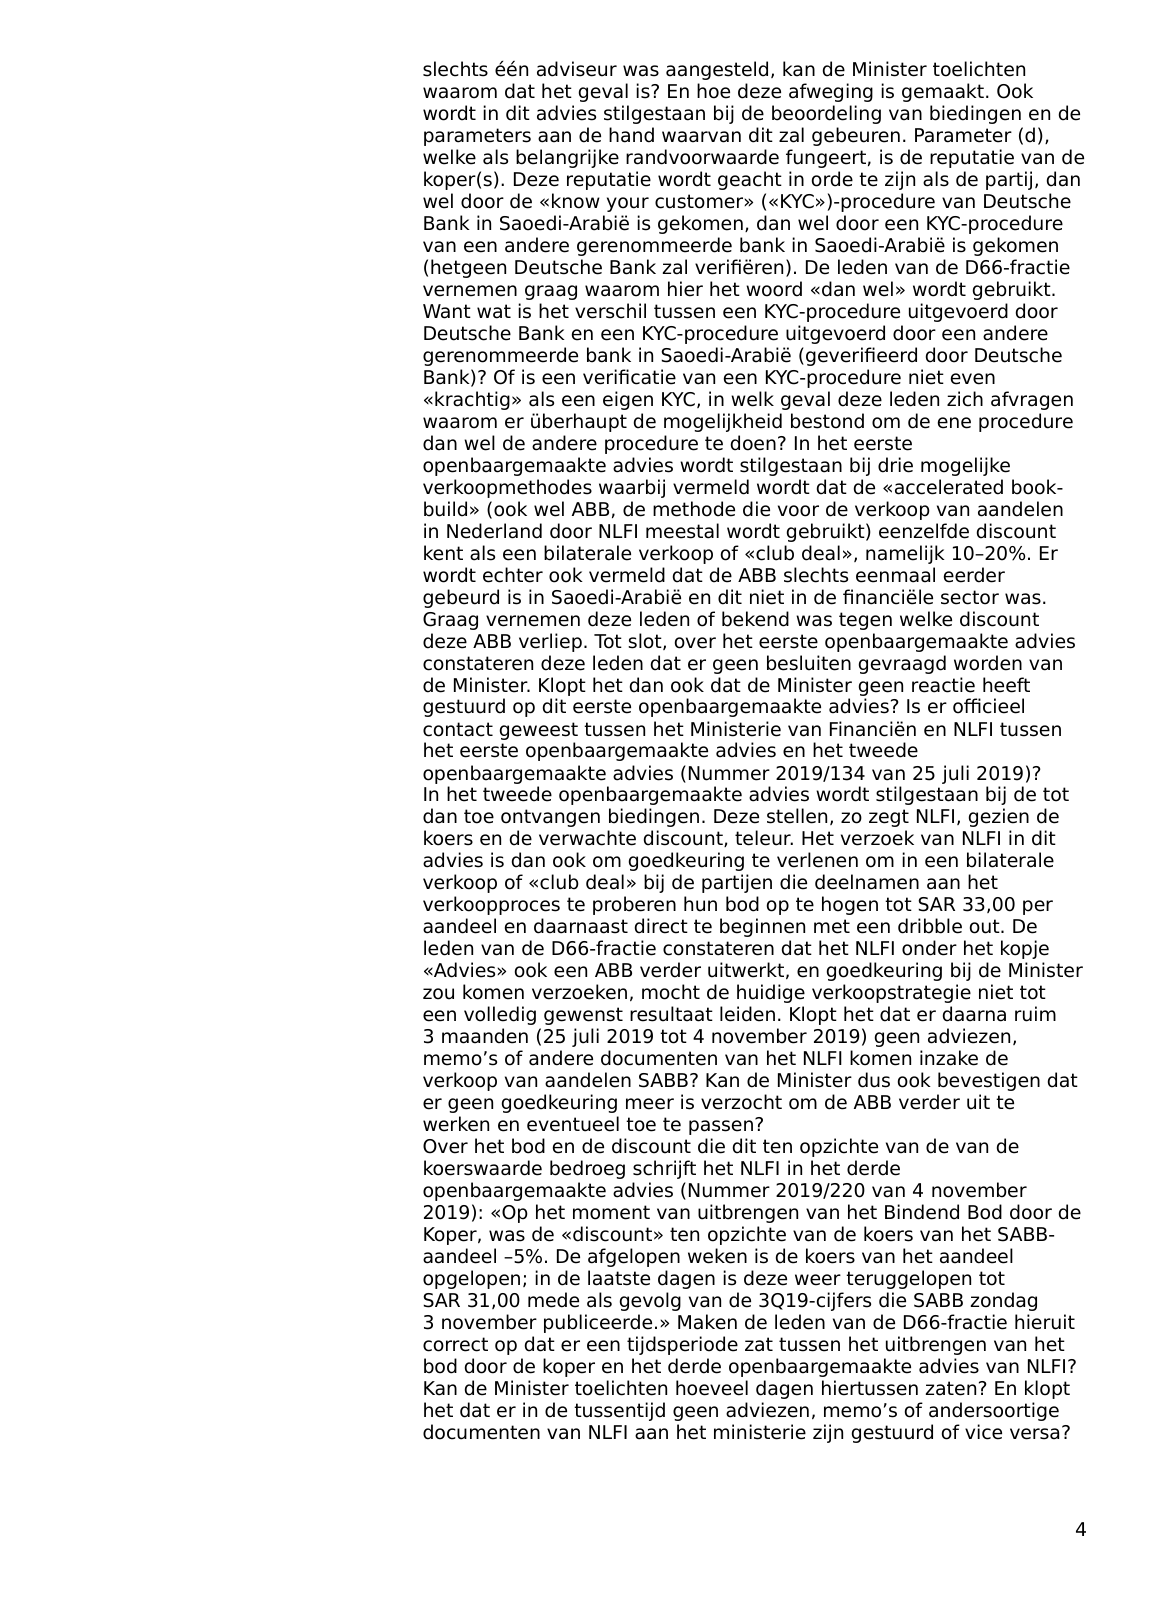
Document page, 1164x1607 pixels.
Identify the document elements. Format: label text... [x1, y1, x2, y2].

text Over het bod en de discount die dit ten opzichte van de van de koerswaarde bedroeg schrijft het NLFI in het derde openbaargemaakte advies (Nummer 2019/220 van 4 november 2019): «Op het moment van uitbrengen van het Bindend Bod door de Koper, was de «discount» ten opzichte van de koers van het SABB-aandeel –5%. De afgelopen weken is de koers van het aandeel opgelopen; in de laatste dagen is deze weer teruggelopen tot SAR 31,00 mede als gevolg van de 3Q19-cijfers die SABB zondag 3 november publiceerde.» Maken de leden van de D66-fractie hieruit correct op dat er een tijdsperiode zat tussen het uitbrengen van het bod door de koper en het derde openbaargemaakte advies van NLFI? Kan de Minister toelichten hoeveel dagen hiertussen zaten? En klopt het dat er in de tussentijd geen adviezen, memo’s of andersoortige documenten van NLFI aan het ministerie zijn gestuurd of vice versa? [422, 1136, 1087, 1444]
text slechts één adviseur was aangesteld, kan de Minister toelichten waarom dat het geval is? En hoe deze afweging is gemaakt. Ook wordt in dit advies stilgestaan bij de beoordeling van biedingen en de parameters aan de hand waarvan dit zal gebeuren. Parameter (d), welke als belangrijke randvoorwaarde fungeert, is de reputatie van de koper(s). Deze reputatie wordt geacht in orde te zijn als de partij, dan wel door de «know your customer» («KYC»)-procedure van Deutsche Bank in Saoedi-Arabië is gekomen, dan wel door een KYC-procedure van een andere gerenommeerde bank in Saoedi-Arabië is gekomen (hetgeen Deutsche Bank zal verifiëren). De leden van de D66-fractie vernemen graag waarom hier het woord «dan wel» wordt gebruikt. Want wat is het verschil tussen een KYC-procedure uitgevoerd door Deutsche Bank en een KYC-procedure uitgevoerd door een andere gerenommeerde bank in Saoedi-Arabië (geverifieerd door Deutsche Bank)? Of is een verificatie van een KYC-procedure niet even «krachtig» als een eigen KYC, in welk geval deze leden zich afvragen waarom er überhaupt de mogelijkheid bestond om de ene procedure dan wel de andere procedure te doen? In het eerste openbaargemaakte advies wordt stilgestaan bij drie mogelijke verkoopmethodes waarbij vermeld wordt dat de «accelerated book-build» (ook wel ABB, de methode die voor de verkoop van aandelen in Nederland door NLFI meestal wordt gebruikt) eenzelfde discount kent als een bilaterale verkoop of «club deal», namelijk 10–20%. Er wordt echter ook vermeld dat de ABB slechts eenmaal eerder gebeurd is in Saoedi-Arabië en dit niet in de financiële sector was. Graag vernemen deze leden of bekend was tegen welke discount deze ABB verliep. Tot slot, over het eerste openbaargemaakte advies constateren deze leden dat er geen besluiten gevraagd worden van de Minister. Klopt het dan ook dat de Minister geen reactie heeft gestuurd op dit eerste openbaargemaakte advies? Is er officieel contact geweest tussen het Ministerie van Financiën en NLFI tussen het eerste openbaargemaakte advies en het tweede openbaargemaakte advies (Nummer 2019/134 van 25 juli 2019)? [422, 59, 1087, 784]
text In het tweede openbaargemaakte advies wordt stilgestaan bij de tot dan toe ontvangen biedingen. Deze stellen, zo zegt NLFI, gezien de koers en de verwachte discount, teleur. Het verzoek van NLFI in dit advies is dan ook om goedkeuring te verlenen om in een bilaterale verkoop of «club deal» bij de partijen die deelnamen aan het verkoopproces te proberen hun bod op te hogen tot SAR 33,00 per aandeel en daarnaast direct te beginnen met een dribble out. De leden van de D66-fractie constateren dat het NLFI onder het kopje «Advies» ook een ABB verder uitwerkt, en goedkeuring bij de Minister zou komen verzoeken, mocht de huidige verkoopstrategie niet tot een volledig gewenst resultaat leiden. Klopt het dat er daarna ruim 3 maanden (25 juli 2019 tot 4 november 2019) geen adviezen, memo’s of andere documenten van het NLFI komen inzake de verkoop van aandelen SABB? Kan de Minister dus ook bevestigen dat er geen goedkeuring meer is verzocht om de ABB verder uit te werken en eventueel toe te passen? [422, 784, 1087, 1136]
